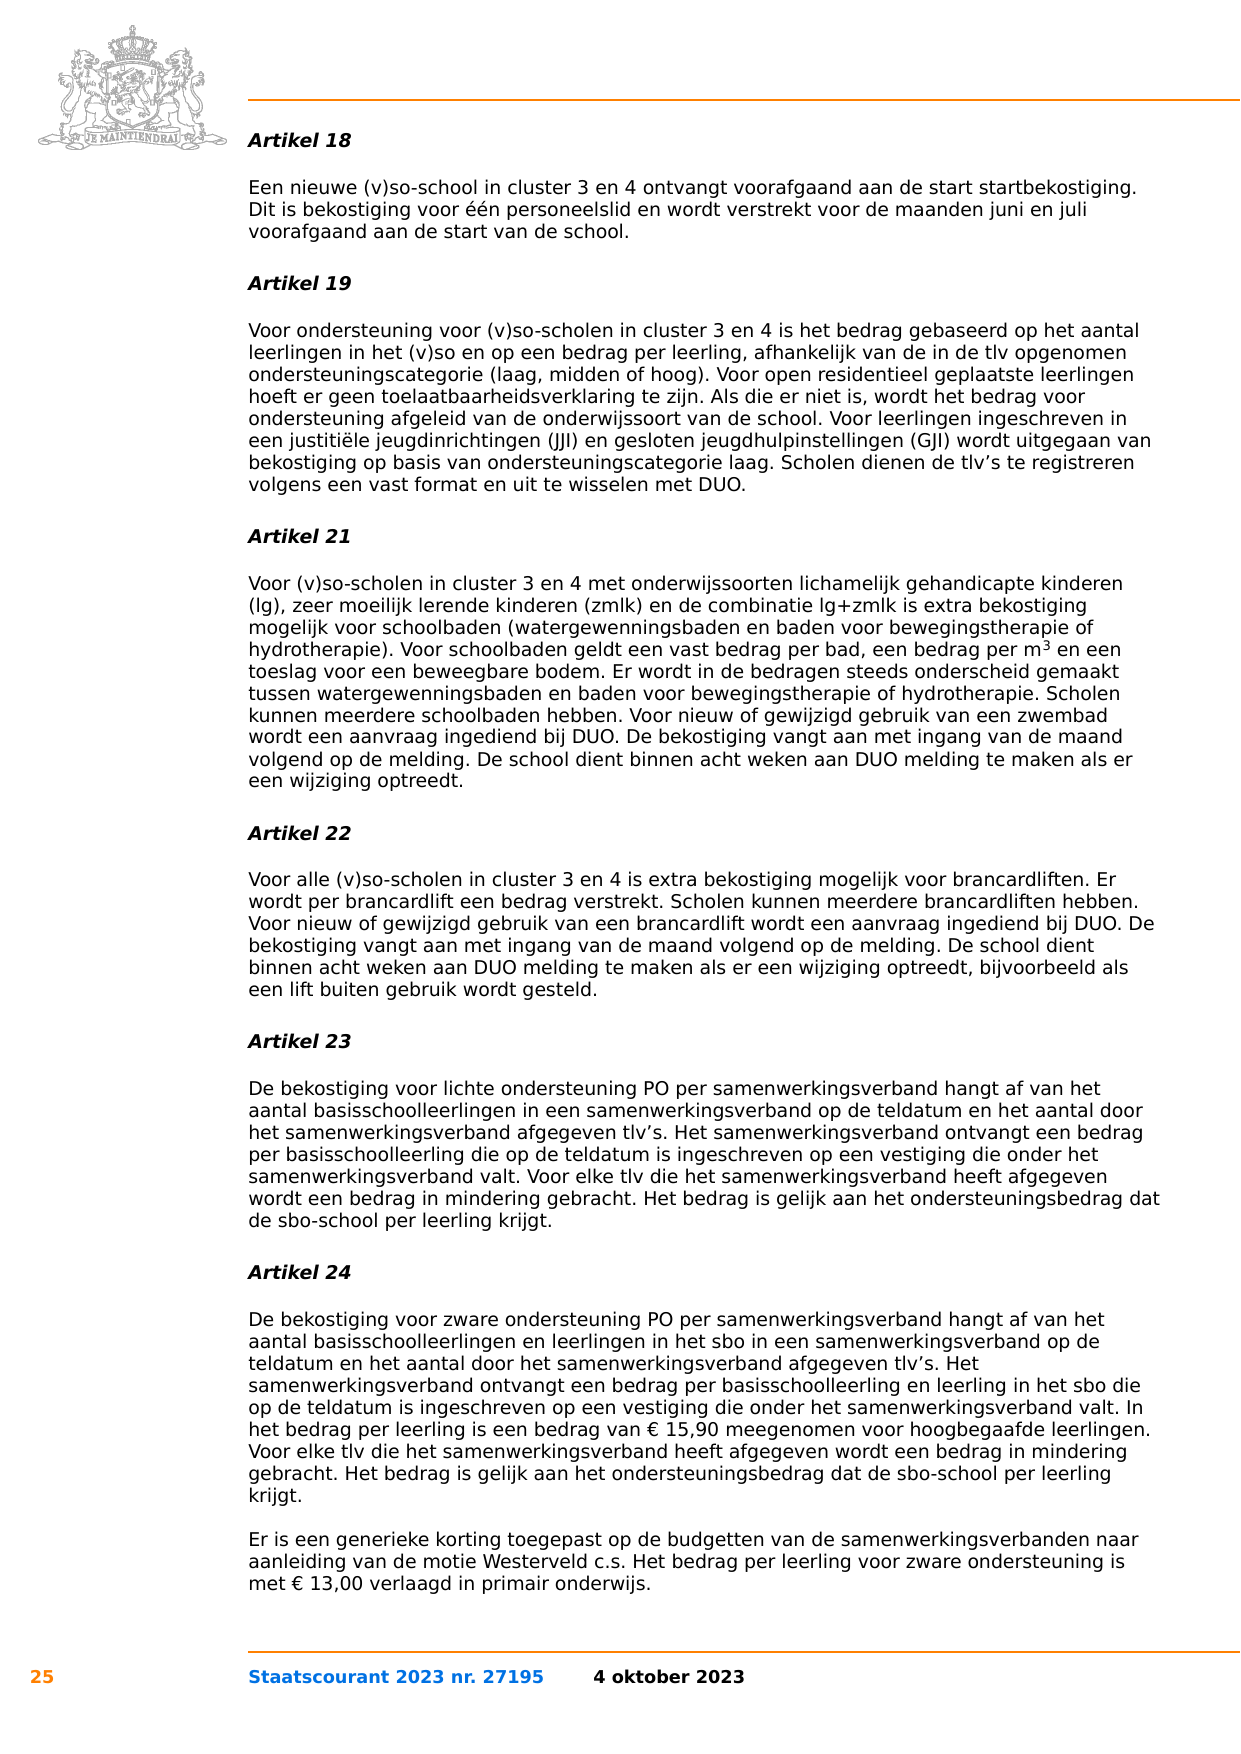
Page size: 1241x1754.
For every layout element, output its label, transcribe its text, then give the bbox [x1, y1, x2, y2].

subtitle Artikel 19 [248, 273, 1163, 295]
text Er is een generieke korting toegepast op de budgetten van de samenwerkingsverbanden naar aanleiding van de motie Westerveld c.s. Het bedrag per leerling voor zware ondersteuning is met € 13,00 verlaagd in primair onderwijs. [248, 1529, 1163, 1595]
subtitle Artikel 24 [248, 1262, 1163, 1284]
text Voor alle (v)so-scholen in cluster 3 en 4 is extra bekostiging mogelijk voor brancardliften. Er wordt per brancardlift een bedrag verstrekt. Scholen kunnen meerdere brancardliften hebben. Voor nieuw of gewijzigd gebruik van een brancardlift wordt een aanvraag ingediend bij DUO. De bekostiging vangt aan met ingang van de maand volgend op de melding. De school dient binnen acht weken aan DUO melding te maken als er een wijziging optreedt, bijvoorbeeld als een lift buiten gebruik wordt gesteld. [248, 869, 1163, 1001]
text De bekostiging voor zware ondersteuning PO per samenwerkingsverband hangt af van het aantal basisschoolleerlingen en leerlingen in het sbo in een samenwerkingsverband op de teldatum en het aantal door het samenwerkingsverband afgegeven tlv’s. Het samenwerkingsverband ontvangt een bedrag per basisschoolleerling en leerling in het sbo die op de teldatum is ingeschreven op een vestiging die onder het samenwerkingsverband valt. In het bedrag per leerling is een bedrag van € 15,90 meegenomen voor hoogbegaafde leerlingen. Voor elke tlv die het samenwerkingsverband heeft afgegeven wordt een bedrag in mindering gebracht. Het bedrag is gelijk aan het ondersteuningsbedrag dat de sbo-school per leerling krijgt. [248, 1309, 1163, 1507]
subtitle Artikel 18 [248, 130, 1163, 152]
subtitle Artikel 22 [248, 822, 1163, 844]
picture [38, 25, 227, 150]
text Voor (v)so-scholen in cluster 3 en 4 met onderwijssoorten lichamelijk gehandicapte kinderen (lg), zeer moeilijk lerende kinderen (zmlk) en de combinatie lg+zmlk is extra bekostiging mogelijk voor schoolbaden (watergewenningsbaden en baden voor bewegingstherapie of hydrotherapie). Voor schoolbaden geldt een vast bedrag per bad, een bedrag per m3 en een toeslag voor een beweegbare bodem. Er wordt in de bedragen steeds onderscheid gemaakt tussen watergewenningsbaden en baden voor bewegingstherapie of hydrotherapie. Scholen kunnen meerdere schoolbaden hebben. Voor nieuw of gewijzigd gebruik van een zwembad wordt een aanvraag ingediend bij DUO. De bekostiging vangt aan met ingang van de maand volgend op de melding. De school dient binnen acht weken aan DUO melding te maken als er een wijziging optreedt. [248, 573, 1163, 792]
text Voor ondersteuning voor (v)so-scholen in cluster 3 en 4 is het bedrag gebaseerd op het aantal leerlingen in het (v)so en op een bedrag per leerling, afhankelijk van de in de tlv opgenomen ondersteuningscategorie (laag, midden of hoog). Voor open residentieel geplaatste leerlingen hoeft er geen toelaatbaarheidsverklaring te zijn. Als die er niet is, wordt het bedrag voor ondersteuning afgeleid van de onderwijssoort van de school. Voor leerlingen ingeschreven in een justitiële jeugdinrichtingen (JJI) en gesloten jeugdhulpinstellingen (GJI) wordt uitgegaan van bekostiging op basis van ondersteuningscategorie laag. Scholen dienen de tlv’s te registreren volgens een vast format en uit te wisselen met DUO. [248, 320, 1163, 496]
text Een nieuwe (v)so-school in cluster 3 en 4 ontvangt voorafgaand aan de start startbekostiging. Dit is bekostiging voor één personeelslid en wordt verstrekt voor de maanden juni en juli voorafgaand aan de start van de school. [248, 177, 1163, 243]
subtitle Artikel 21 [248, 526, 1163, 548]
subtitle Artikel 23 [248, 1031, 1163, 1053]
text De bekostiging voor lichte ondersteuning PO per samenwerkingsverband hangt af van het aantal basisschoolleerlingen in een samenwerkingsverband op de teldatum en het aantal door het samenwerkingsverband afgegeven tlv’s. Het samenwerkingsverband ontvangt een bedrag per basisschoolleerling die op de teldatum is ingeschreven op een vestiging die onder het samenwerkingsverband valt. Voor elke tlv die het samenwerkingsverband heeft afgegeven wordt een bedrag in mindering gebracht. Het bedrag is gelijk aan het ondersteuningsbedrag dat de sbo-school per leerling krijgt. [248, 1078, 1163, 1232]
